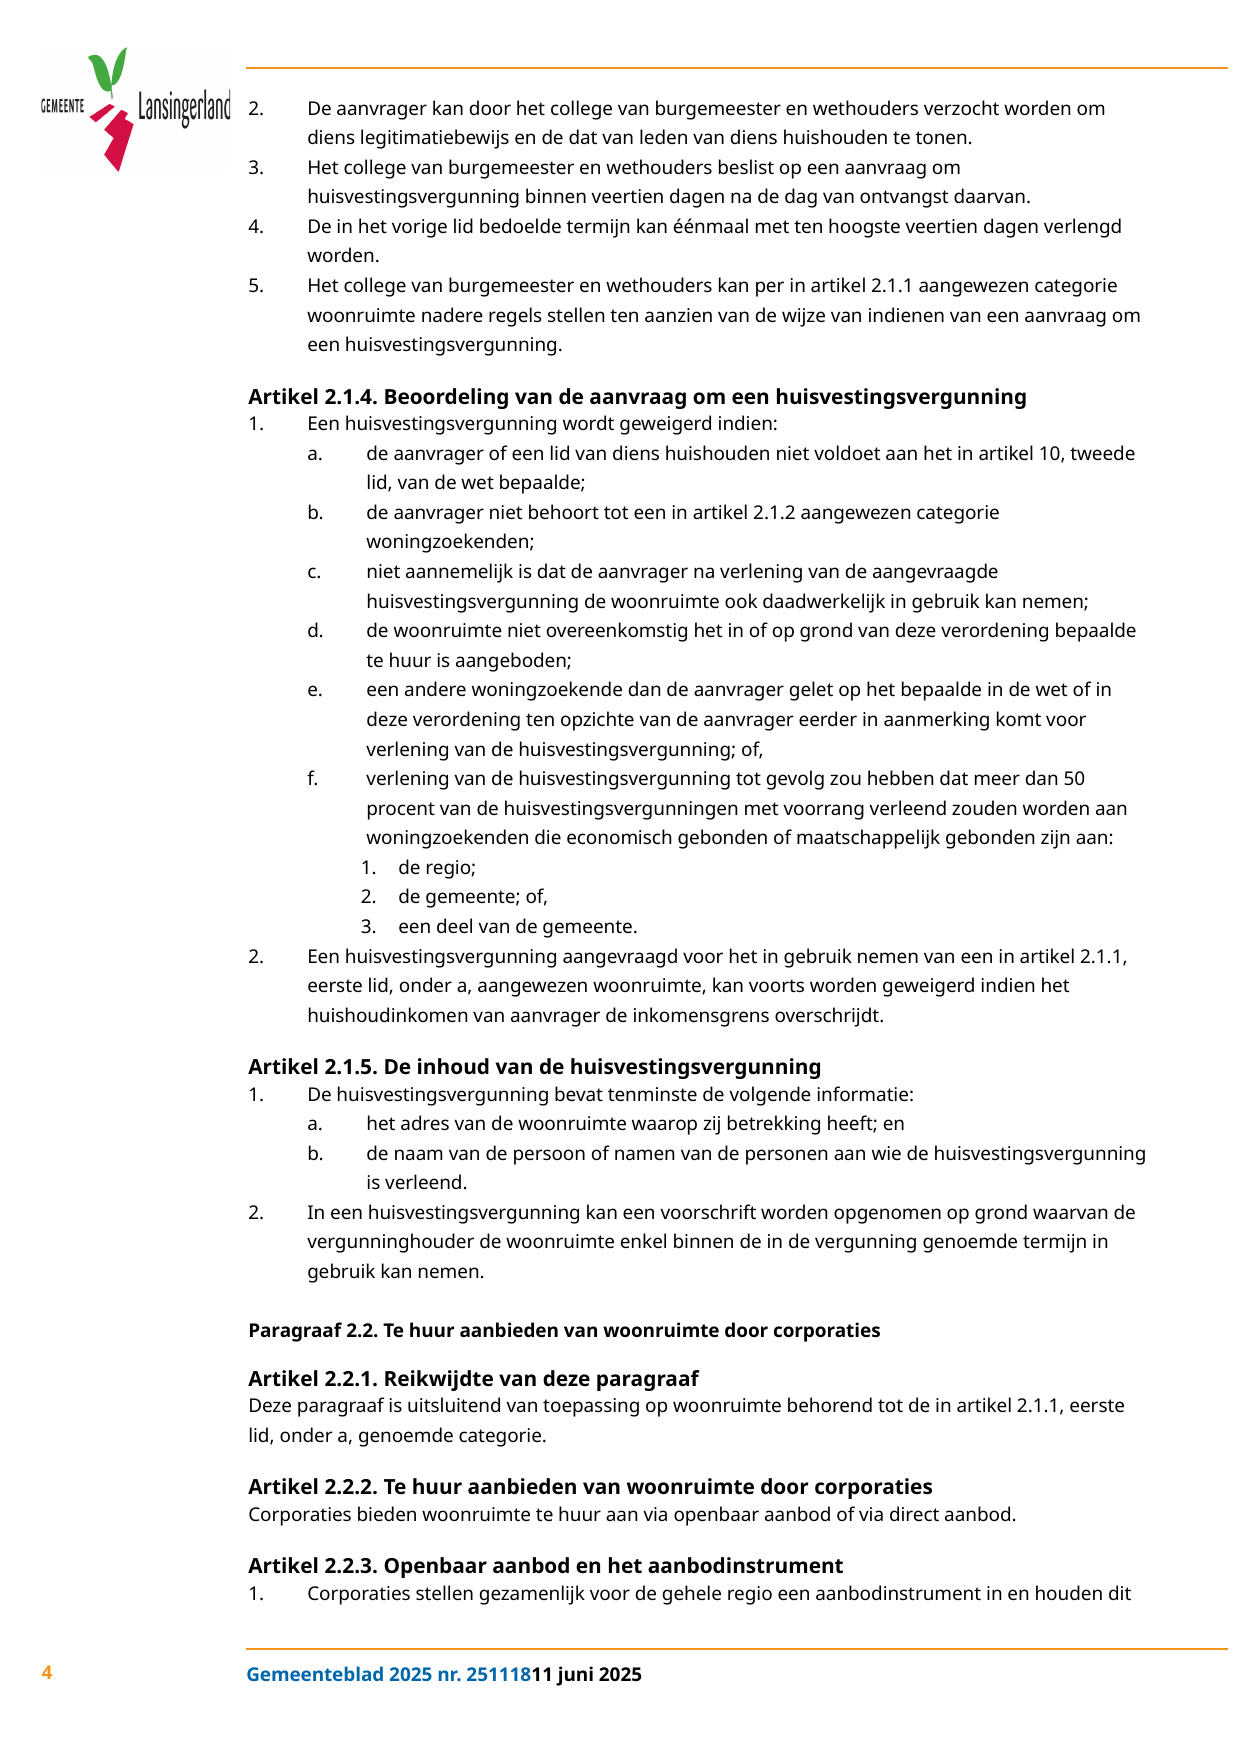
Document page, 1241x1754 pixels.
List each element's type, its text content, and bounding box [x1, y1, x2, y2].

list Het college van burgemeester en wethouders kan per in artikel 2.1.1 aangewezen categorie woonruimte nadere regels stellen ten aanzien van de wijze van indienen van een aanvraag om een huisvestingsvergunning. [248, 272, 1152, 357]
text Artikel 2.1.4. Beoordeling van de aanvraag om een huisvestingsvergunning [248, 382, 1152, 410]
list De in het vorige lid bedoelde termijn kan éénmaal met ten hoogste veertien dagen verlengd worden. [248, 213, 1152, 268]
list niet aannemelijk is dat de aanvrager na verlening van de aangevraagde huisvestingsvergunning de woonruimte ook daadwerkelijk in gebruik kan nemen; [307, 558, 1152, 613]
list de gemeente; of, [361, 884, 1152, 909]
text Paragraaf 2.2. Te huur aanbieden van woonruimte door corporaties [248, 1317, 1152, 1343]
list Het college van burgemeester en wethouders beslist op een aanvraag om huisvestingsvergunning binnen veertien dagen na de dag van ontvangst daarvan. [248, 154, 1152, 209]
text Artikel 2.2.2. Te huur aanbieden van woonruimte door corporaties [248, 1472, 1152, 1501]
list De huisvestingsvergunning bevat tenminste de volgende informatie: [248, 1081, 1152, 1107]
list Corporaties stellen gezamenlijk voor de gehele regio een aanbodinstrument in en houden dit [248, 1580, 1152, 1606]
list een deel van de gemeente. [361, 913, 1152, 939]
text Artikel 2.2.1. Reikwijdte van deze paragraaf [248, 1364, 1152, 1392]
text Corporaties bieden woonruimte te huur aan via openbaar aanbod of via direct aanbod. [248, 1501, 1152, 1527]
list Een huisvestingsvergunning wordt geweigerd indien: [248, 410, 1152, 436]
text Artikel 2.1.5. De inhoud van de huisvestingsvergunning [248, 1052, 1152, 1081]
list verlening van de huisvestingsvergunning tot gevolg zou hebben dat meer dan 50 procent van de huisvestingsvergunningen met voorrang verleend zouden worden aan woningzoekenden die economisch gebonden of maatschappelijk gebonden zijn aan: [307, 765, 1152, 850]
picture [41, 47, 231, 172]
list Een huisvestingsvergunning aangevraagd voor het in gebruik nemen van een in artikel 2.1.1, eerste lid, onder a, aangewezen woonruimte, kan voorts worden geweigerd indien het huishoudinkomen van aanvrager de inkomensgrens overschrijdt. [248, 943, 1152, 1028]
text Deze paragraaf is uitsluitend van toepassing op woonruimte behorend tot de in artikel 2.1.1, eerste lid, onder a, genoemde categorie. [248, 1392, 1152, 1448]
list de naam van de persoon of namen van de personen aan wie de huisvestingsvergunning is verleend. [307, 1140, 1152, 1195]
text Artikel 2.2.3. Openbaar aanbod en het aanbodinstrument [248, 1551, 1152, 1580]
list de aanvrager niet behoort tot een in artikel 2.1.2 aangewezen categorie woningzoekenden; [307, 499, 1152, 554]
list de aanvrager of een lid van diens huishouden niet voldoet aan het in artikel 10, tweede lid, van de wet bepaalde; [307, 440, 1152, 495]
list de woonruimte niet overeenkomstig het in of op grond van deze verordening bepaalde te huur is aangeboden; [307, 617, 1152, 673]
list De aanvrager kan door het college van burgemeester en wethouders verzocht worden om diens legitimatiebewijs en de dat van leden van diens huishouden te tonen. [248, 95, 1152, 150]
list het adres van de woonruimte waarop zij betrekking heeft; en [307, 1110, 1152, 1136]
list In een huisvestingsvergunning kan een voorschrift worden opgenomen op grond waarvan de vergunninghouder de woonruimte enkel binnen de in de vergunning genoemde termijn in gebruik kan nemen. [248, 1199, 1152, 1284]
list een andere woningzoekende dan de aanvrager gelet op het bepaalde in de wet of in deze verordening ten opzichte van de aanvrager eerder in aanmerking komt voor verlening van de huisvestingsvergunning; of, [307, 677, 1152, 761]
list de regio; [361, 854, 1152, 880]
